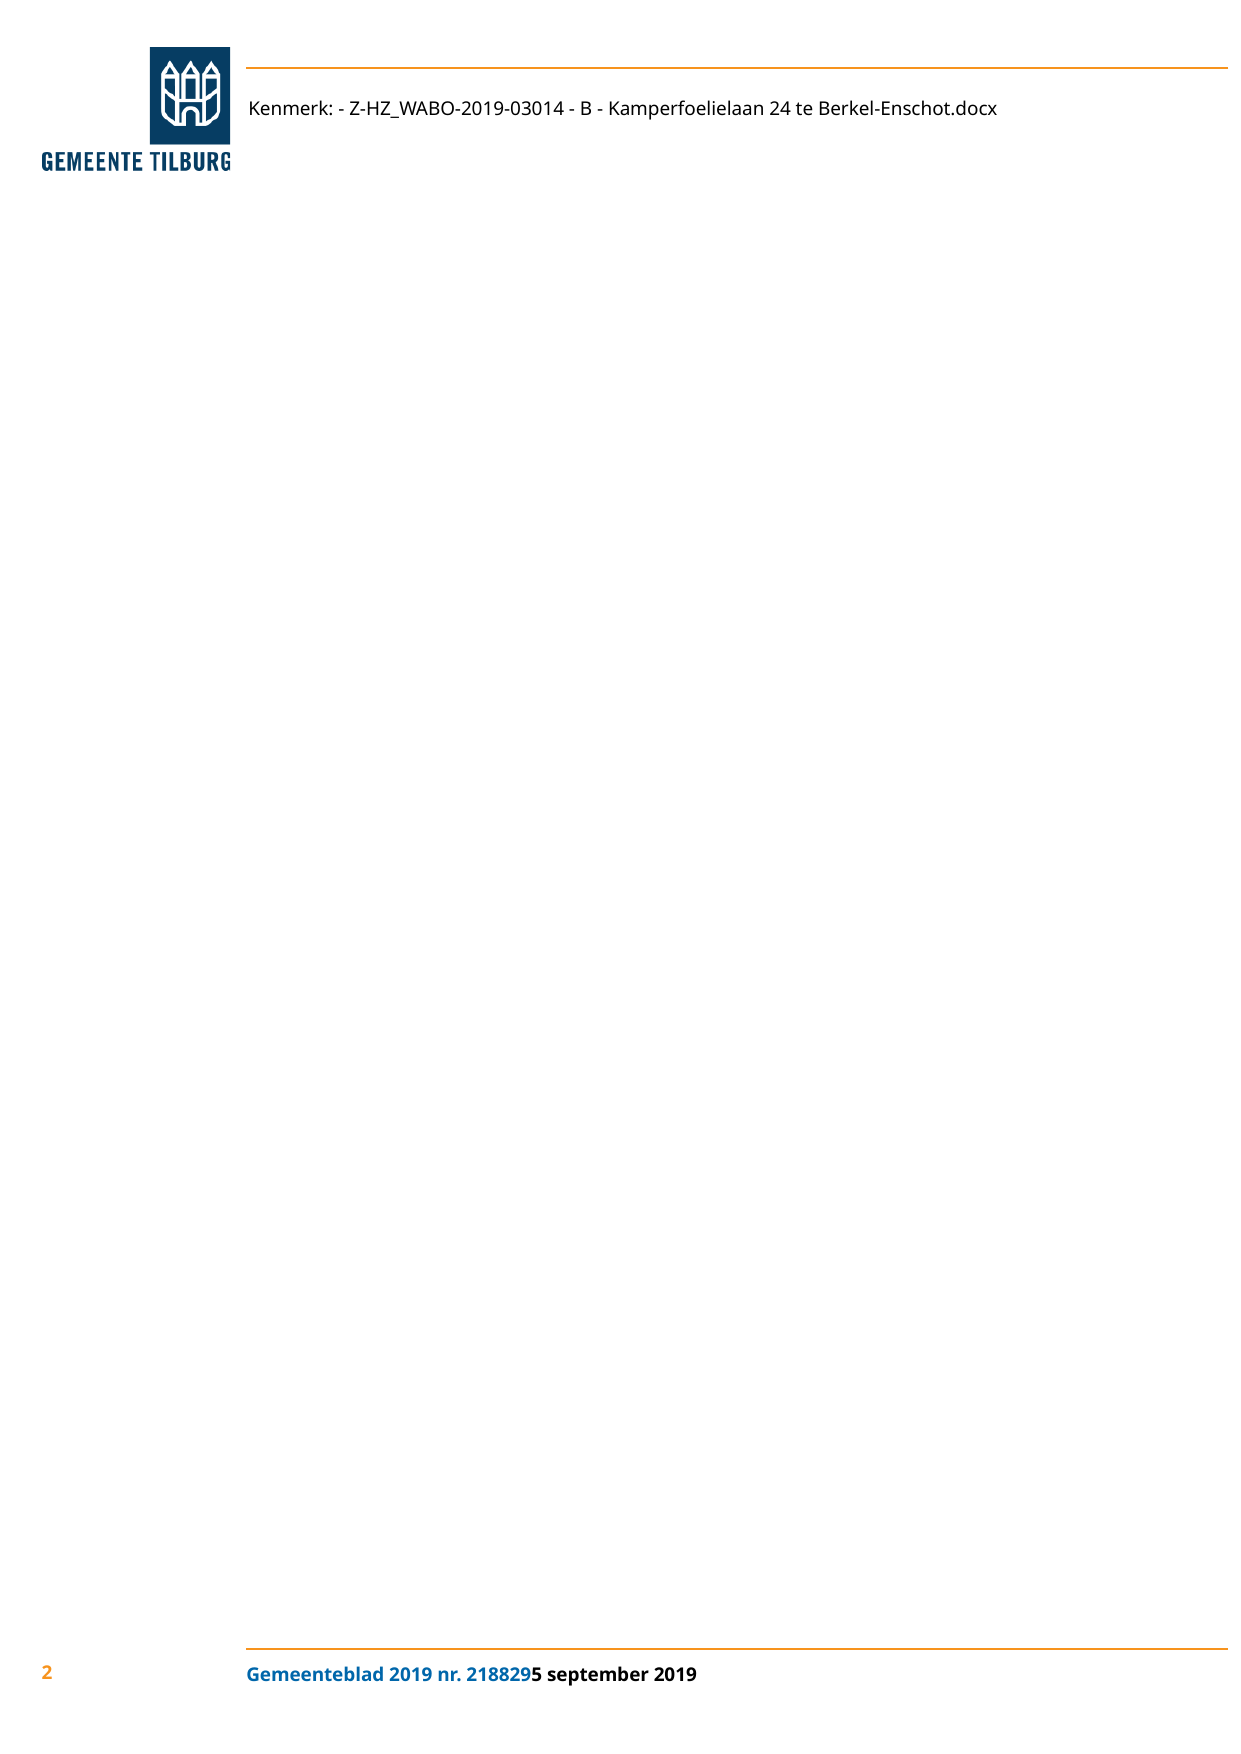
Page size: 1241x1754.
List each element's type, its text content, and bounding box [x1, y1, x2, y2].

text Kenmerk: - Z-HZ_WABO-2019-03014 - B - Kamperfoelielaan 24 te Berkel-Enschot.docx [248, 95, 1152, 121]
picture [41, 47, 231, 172]
